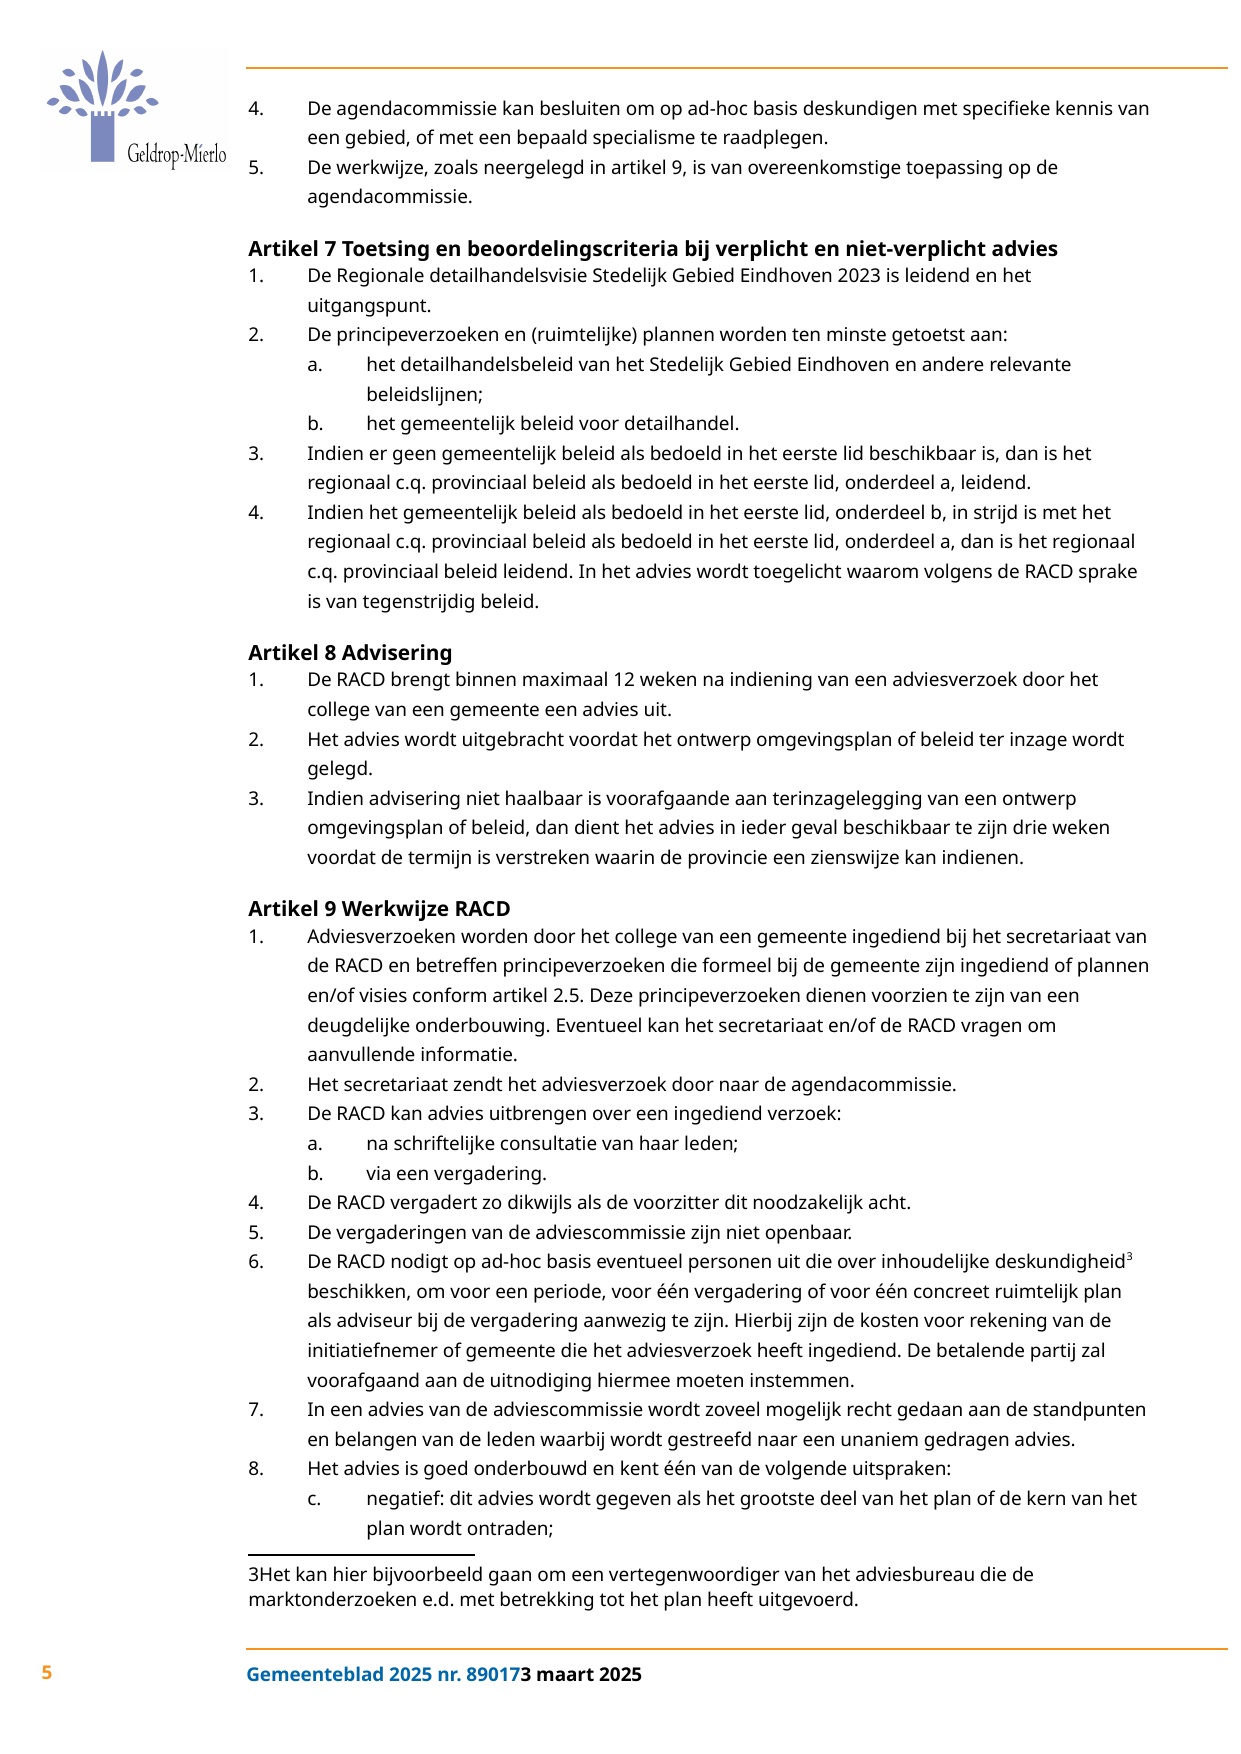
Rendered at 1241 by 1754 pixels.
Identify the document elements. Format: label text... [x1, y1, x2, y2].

list De principeverzoeken en (ruimtelijke) plannen worden ten minste getoetst aan: [248, 322, 1152, 347]
list De RACD brengt binnen maximaal 12 weken na indiening van een adviesverzoek door het college van een gemeente een advies uit. [248, 667, 1152, 722]
picture [41, 47, 231, 172]
text Artikel 9 Werkwijze RACD [248, 894, 1152, 923]
list De RACD kan advies uitbrengen over een ingediend verzoek: [248, 1101, 1152, 1126]
list Het kan hier bijvoorbeeld gaan om een vertegenwoordiger van het adviesbureau die de marktonderzoeken e.d. met betrekking tot het plan heeft uitgevoerd. [248, 1561, 1152, 1612]
list negatief: dit advies wordt gegeven als het grootste deel van het plan of de kern van het plan wordt ontraden; [307, 1485, 1152, 1540]
list De werkwijze, zoals neergelegd in artikel 9, is van overeenkomstige toepassing op de agendacommissie. [248, 154, 1152, 209]
list Indien er geen gemeentelijk beleid als bedoeld in het eerste lid beschikbaar is, dan is het regionaal c.q. provinciaal beleid als bedoeld in het eerste lid, onderdeel a, leidend. [248, 440, 1152, 495]
text Artikel 8 Advisering [248, 638, 1152, 667]
list De Regionale detailhandelsvisie Stedelijk Gebied Eindhoven 2023 is leidend en het uitgangspunt. [248, 262, 1152, 318]
list het gemeentelijk beleid voor detailhandel. [307, 410, 1152, 436]
list De agendacommissie kan besluiten om op ad-hoc basis deskundigen met specifieke kennis van een gebied, of met een bepaald specialisme te raadplegen. [248, 95, 1152, 150]
list De vergaderingen van de adviescommissie zijn niet openbaar. [248, 1219, 1152, 1244]
list De RACD nodigt op ad-hoc basis eventueel personen uit die over inhoudelijke deskundigheid beschikken, om voor een periode, voor één vergadering of voor één concreet ruimtelijk plan als adviseur bij de vergadering aanwezig te zijn. Hierbij zijn de kosten voor rekening van de initiatiefnemer of gemeente die het adviesverzoek heeft ingediend. De betalende partij zal voorafgaand aan de uitnodiging hiermee moeten instemmen. [248, 1248, 1152, 1392]
list na schriftelijke consultatie van haar leden; [307, 1130, 1152, 1156]
text Artikel 7 Toetsing en beoordelingscriteria bij verplicht en niet-verplicht advies [248, 234, 1152, 262]
list Indien het gemeentelijk beleid als bedoeld in het eerste lid, onderdeel b, in strijd is met het regionaal c.q. provinciaal beleid als bedoeld in het eerste lid, onderdeel a, dan is het regionaal c.q. provinciaal beleid leidend. In het advies wordt toegelicht waarom volgens de RACD sprake is van tegenstrijdig beleid. [248, 499, 1152, 613]
list Het advies is goed onderbouwd en kent één van de volgende uitspraken: [248, 1456, 1152, 1481]
list via een vergadering. [307, 1160, 1152, 1185]
list Het secretariaat zendt het adviesverzoek door naar de agendacommissie. [248, 1071, 1152, 1097]
list het detailhandelsbeleid van het Stedelijk Gebied Eindhoven en andere relevante beleidslijnen; [307, 351, 1152, 406]
list De RACD vergadert zo dikwijls als de voorzitter dit noodzakelijk acht. [248, 1189, 1152, 1215]
list In een advies van de adviescommissie wordt zoveel mogelijk recht gedaan aan de standpunten en belangen van de leden waarbij wordt gestreefd naar een unaniem gedragen advies. [248, 1396, 1152, 1452]
list Adviesverzoeken worden door het college van een gemeente ingediend bij het secretariaat van de RACD en betreffen principeverzoeken die formeel bij de gemeente zijn ingediend of plannen en/of visies conform artikel 2.5. Deze principeverzoeken dienen voorzien te zijn van een deugdelijke onderbouwing. Eventueel kan het secretariaat en/of de RACD vragen om aanvullende informatie. [248, 923, 1152, 1067]
list Het advies wordt uitgebracht voordat het ontwerp omgevingsplan of beleid ter inzage wordt gelegd. [248, 726, 1152, 781]
list Indien advisering niet haalbaar is voorafgaande aan terinzagelegging van een ontwerp omgevingsplan of beleid, dan dient het advies in ieder geval beschikbaar te zijn drie weken voordat de termijn is verstreken waarin de provincie een zienswijze kan indienen. [248, 785, 1152, 870]
